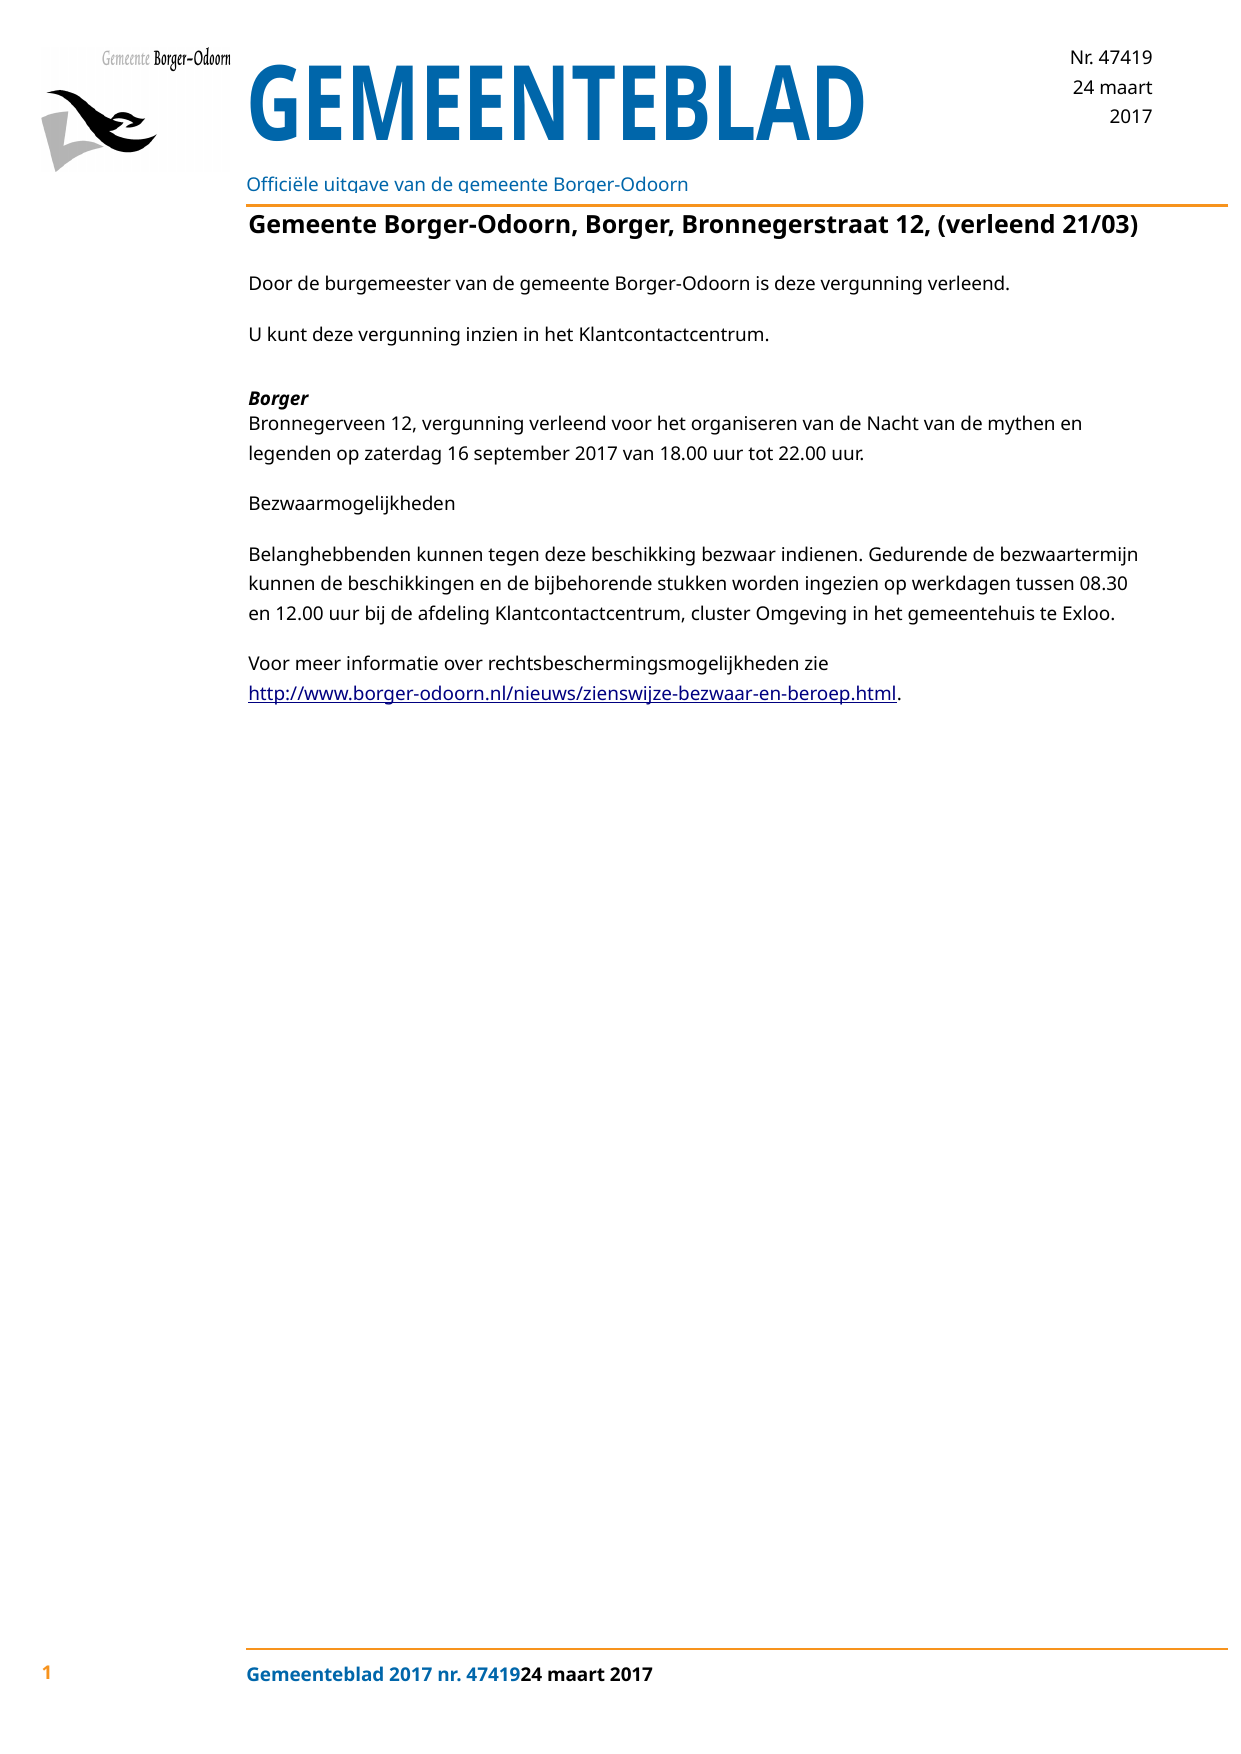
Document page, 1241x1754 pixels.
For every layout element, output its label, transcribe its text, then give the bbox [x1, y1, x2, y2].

text Gemeente Borger-Odoorn, Borger, Bronnegerstraat 12, (verleend 21/03) [248, 207, 1152, 241]
text Door de burgemeester van de gemeente Borger-Odoorn is deze vergunning verleend. [248, 270, 1152, 296]
text Bezwaarmogelijkheden [248, 490, 1152, 516]
text U kunt deze vergunning inzien in het Klantcontactcentrum. [248, 321, 1152, 346]
text Bronnegerveen 12, vergunning verleend voor het organiseren van de Nacht van de mythen en legenden op zaterdag 16 september 2017 van 18.00 uur tot 22.00 uur. [248, 410, 1152, 466]
text Borger [248, 385, 1152, 410]
text Belanghebbenden kunnen tegen deze beschikking bezwaar indienen. Gedurende de bezwaartermijn kunnen de beschikkingen en de bijbehorende stukken worden ingezien op werkdagen tussen 08.30 en 12.00 uur bij de afdeling Klantcontactcentrum, cluster Omgeving in het gemeentehuis te Exloo. [248, 541, 1152, 626]
picture [41, 47, 231, 172]
text Voor meer informatie over rechtsbeschermingsmogelijkheden zie http://www.borger-odoorn.nl/nieuws/zienswijze-bezwaar-en-beroep.html. [248, 650, 1152, 706]
